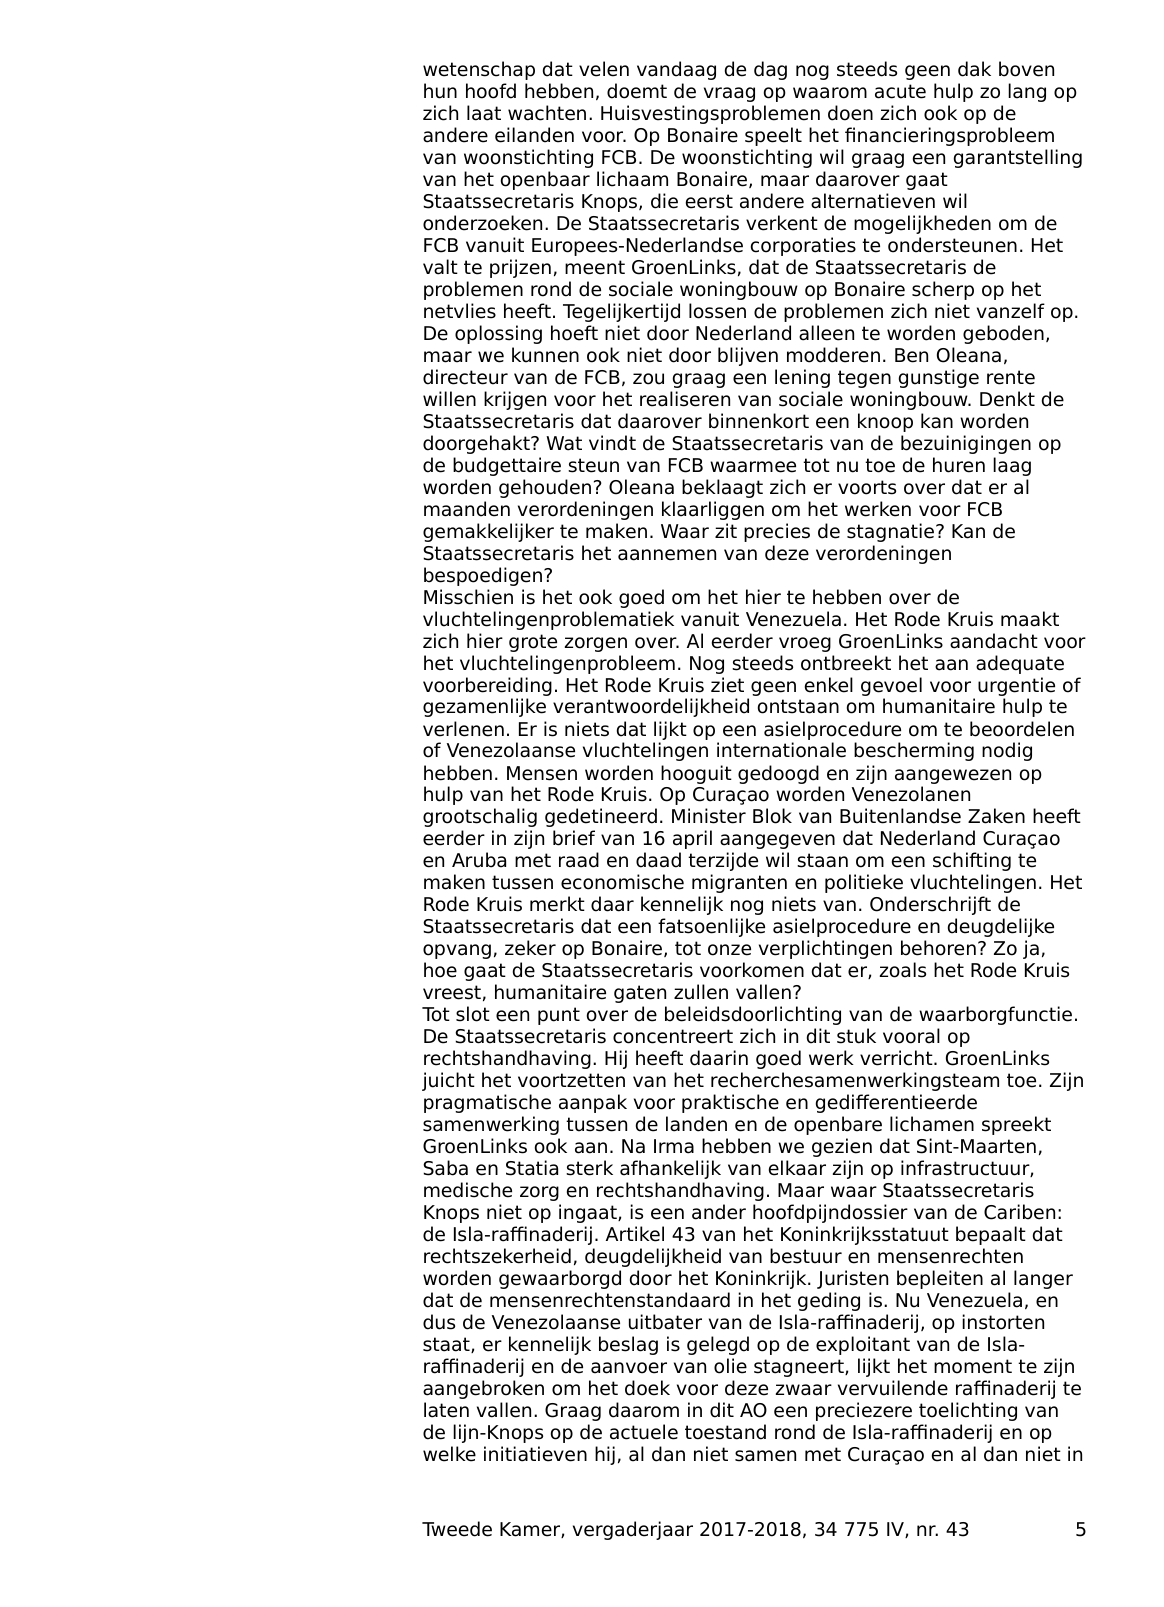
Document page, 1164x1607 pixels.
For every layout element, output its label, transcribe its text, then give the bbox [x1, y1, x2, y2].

text Misschien is het ook goed om het hier te hebben over de vluchtelingenproblematiek vanuit Venezuela. Het Rode Kruis maakt zich hier grote zorgen over. Al eerder vroeg GroenLinks aandacht voor het vluchtelingenprobleem. Nog steeds ontbreekt het aan adequate voorbereiding. Het Rode Kruis ziet geen enkel gevoel voor urgentie of gezamenlijke verantwoordelijkheid ontstaan om humanitaire hulp te verlenen. Er is niets dat lijkt op een asielprocedure om te beoordelen of Venezolaanse vluchtelingen internationale bescherming nodig hebben. Mensen worden hooguit gedoogd en zijn aangewezen op hulp van het Rode Kruis. Op Curaçao worden Venezolanen grootschalig gedetineerd. Minister Blok van Buitenlandse Zaken heeft eerder in zijn brief van 16 april aangegeven dat Nederland Curaçao en Aruba met raad en daad terzijde wil staan om een schifting te maken tussen economische migranten en politieke vluchtelingen. Het Rode Kruis merkt daar kennelijk nog niets van. Onderschrijft de Staatssecretaris dat een fatsoenlijke asielprocedure en deugdelijke opvang, zeker op Bonaire, tot onze verplichtingen behoren? Zo ja, hoe gaat de Staatssecretaris voorkomen dat er, zoals het Rode Kruis vreest, humanitaire gaten zullen vallen? [422, 587, 1087, 1004]
text wetenschap dat velen vandaag de dag nog steeds geen dak boven hun hoofd hebben, doemt de vraag op waarom acute hulp zo lang op zich laat wachten. Huisvestingsproblemen doen zich ook op de andere eilanden voor. Op Bonaire speelt het financieringsprobleem van woonstichting FCB. De woonstichting wil graag een garantstelling van het openbaar lichaam Bonaire, maar daarover gaat Staatssecretaris Knops, die eerst andere alternatieven wil onderzoeken. De Staatssecretaris verkent de mogelijkheden om de FCB vanuit Europees-Nederlandse corporaties te ondersteunen. Het valt te prijzen, meent GroenLinks, dat de Staatssecretaris de problemen rond de sociale woningbouw op Bonaire scherp op het netvlies heeft. Tegelijkertijd lossen de problemen zich niet vanzelf op. De oplossing hoeft niet door Nederland alleen te worden geboden, maar we kunnen ook niet door blijven modderen. Ben Oleana, directeur van de FCB, zou graag een lening tegen gunstige rente willen krijgen voor het realiseren van sociale woningbouw. Denkt de Staatssecretaris dat daarover binnenkort een knoop kan worden doorgehakt? Wat vindt de Staatssecretaris van de bezuinigingen op de budgettaire steun van FCB waarmee tot nu toe de huren laag worden gehouden? Oleana beklaagt zich er voorts over dat er al maanden verordeningen klaarliggen om het werken voor FCB gemakkelijker te maken. Waar zit precies de stagnatie? Kan de Staatssecretaris het aannemen van deze verordeningen bespoedigen? [422, 59, 1087, 587]
text Tot slot een punt over de beleidsdoorlichting van de waarborgfunctie. De Staatssecretaris concentreert zich in dit stuk vooral op rechtshandhaving. Hij heeft daarin goed werk verricht. GroenLinks juicht het voortzetten van het recherchesamenwerkingsteam toe. Zijn pragmatische aanpak voor praktische en gedifferentieerde samenwerking tussen de landen en de openbare lichamen spreekt GroenLinks ook aan. Na Irma hebben we gezien dat Sint-Maarten, Saba en Statia sterk afhankelijk van elkaar zijn op infrastructuur, medische zorg en rechtshandhaving. Maar waar Staatssecretaris Knops niet op ingaat, is een ander hoofdpijndossier van de Cariben: de Isla-raffinaderij. Artikel 43 van het Koninkrijksstatuut bepaalt dat rechtszekerheid, deugdelijkheid van bestuur en mensenrechten worden gewaarborgd door het Koninkrijk. Juristen bepleiten al langer dat de mensenrechtenstandaard in het geding is. Nu Venezuela, en dus de Venezolaanse uitbater van de Isla-raffinaderij, op instorten staat, er kennelijk beslag is gelegd op de exploitant van de Isla-raffinaderij en de aanvoer van olie stagneert, lijkt het moment te zijn aangebroken om het doek voor deze zwaar vervuilende raffinaderij te laten vallen. Graag daarom in dit AO een preciezere toelichting van de lijn-Knops op de actuele toestand rond de Isla-raffinaderij en op welke initiatieven hij, al dan niet samen met Curaçao en al dan niet in [422, 1004, 1087, 1466]
